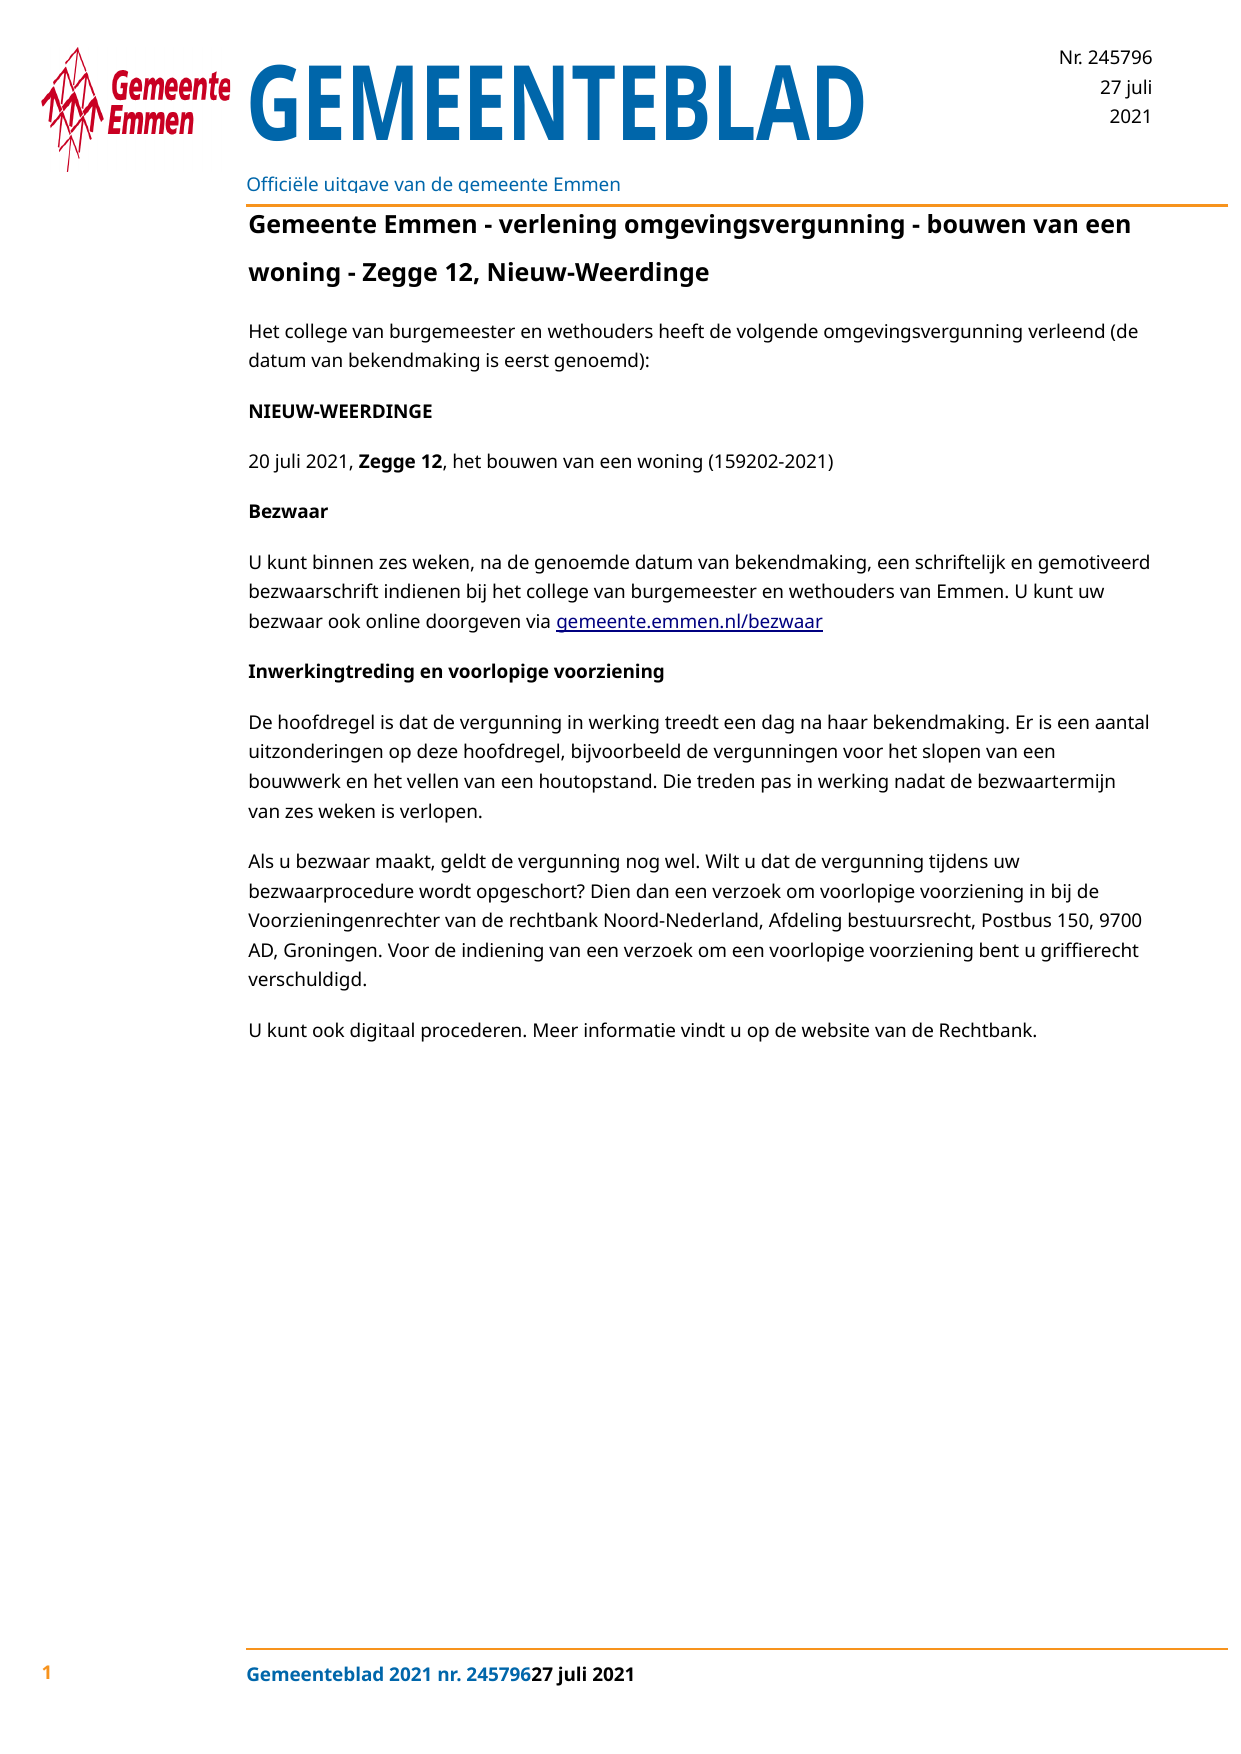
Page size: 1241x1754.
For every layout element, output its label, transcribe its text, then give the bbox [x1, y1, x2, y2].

text U kunt ook digitaal procederen. Meer informatie vindt u op de website van de Rechtbank. [248, 1017, 1152, 1043]
text Het college van burgemeester en wethouders heeft de volgende omgevingsvergunning verleend (de datum van bekendmaking is eerst genoemd): [248, 318, 1152, 373]
text Inwerkingtreding en voorlopige voorziening [248, 659, 1152, 684]
text Gemeente Emmen - verlening omgevingsvergunning - bouwen van een woning - Zegge 12, Nieuw-Weerdinge [248, 207, 1152, 288]
text U kunt binnen zes weken, na de genoemde datum van bekendmaking, een schriftelijk en gemotiveerd bezwaarschrift indienen bij het college van burgemeester en wethouders van Emmen. U kunt uw bezwaar ook online doorgeven via gemeente.emmen.nl/bezwaar [248, 549, 1152, 634]
text Als u bezwaar maakt, geldt de vergunning nog wel. Wilt u dat de vergunning tijdens uw bezwaarprocedure wordt opgeschort? Dien dan een verzoek om voorlopige voorziening in bij de Voorzieningenrechter van de rechtbank Noord-Nederland, Afdeling bestuursrecht, Postbus 150, 9700 AD, Groningen. Voor de indiening van een verzoek om een voorlopige voorziening bent u griffierecht verschuldigd. [248, 848, 1152, 992]
text NIEUW-WEERDINGE [248, 398, 1152, 424]
picture [41, 47, 231, 172]
text De hoofdregel is dat de vergunning in werking treedt een dag na haar bekendmaking. Er is een aantal uitzonderingen op deze hoofdregel, bijvoorbeeld de vergunningen voor het slopen van een bouwwerk en het vellen van een houtopstand. Die treden pas in werking nadat de bezwaartermijn van zes weken is verlopen. [248, 709, 1152, 824]
text 20 juli 2021, Zegge 12, het bouwen van een woning (159202-2021) [248, 448, 1152, 474]
text Bezwaar [248, 499, 1152, 524]
